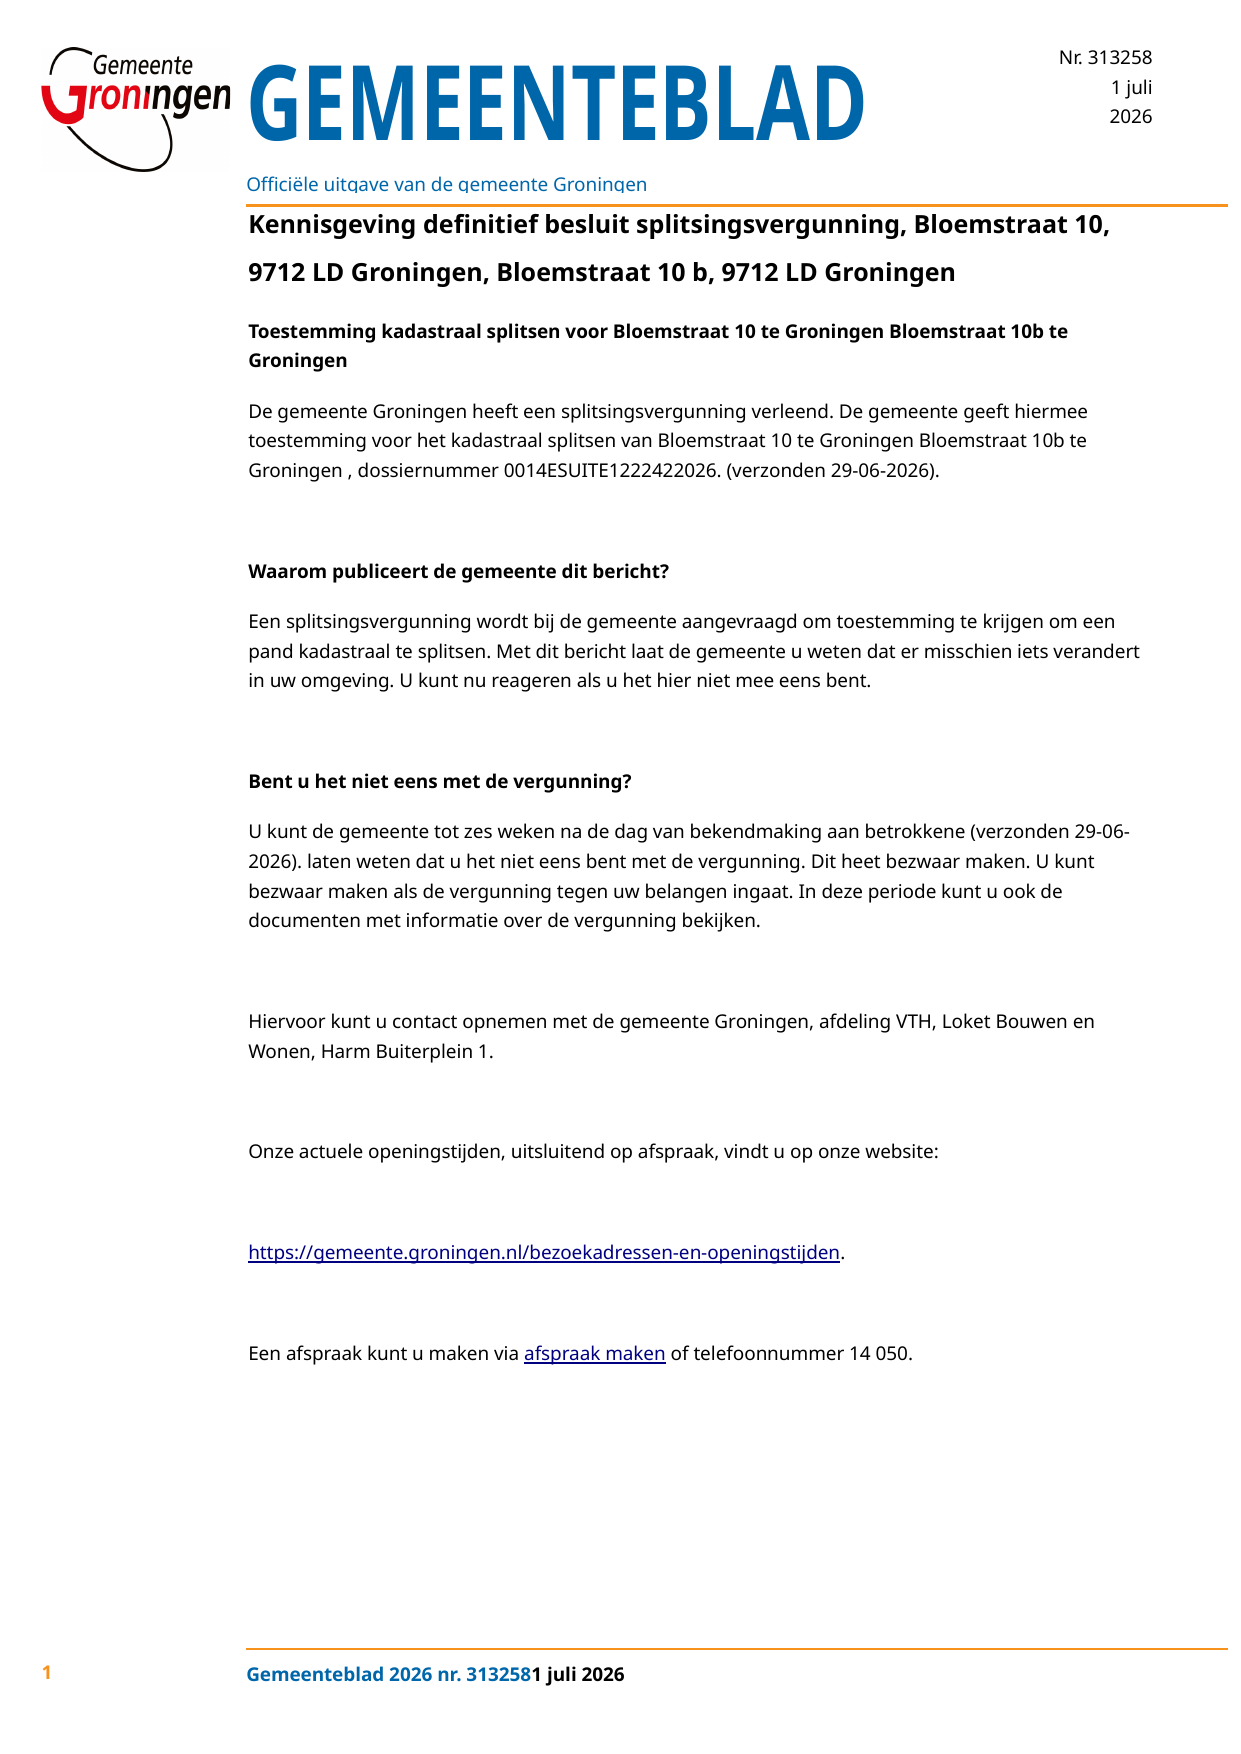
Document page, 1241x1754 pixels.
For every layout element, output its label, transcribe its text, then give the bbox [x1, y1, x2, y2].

text Een splitsingsvergunning wordt bij de gemeente aangevraagd om toestemming te krijgen om een pand kadastraal te splitsen. Met dit bericht laat de gemeente u weten dat er misschien iets verandert in uw omgeving. U kunt nu reageren als u het hier niet mee eens bent. [248, 608, 1152, 693]
text Hiervoor kunt u contact opnemen met de gemeente Groningen, afdeling VTH, Loket Bouwen en Wonen, Harm Buiterplein 1. [248, 1008, 1152, 1064]
text De gemeente Groningen heeft een splitsingsvergunning verleend. De gemeente geeft hiermee toestemming voor het kadastraal splitsen van Bloemstraat 10 te Groningen Bloemstraat 10b te Groningen , dossiernummer 0014ESUITE1222422026. (verzonden 29-06-2026). [248, 398, 1152, 483]
text Bent u het niet eens met de vergunning? [248, 768, 1152, 794]
text U kunt de gemeente tot zes weken na de dag van bekendmaking aan betrokkene (verzonden 29-06-2026). laten weten dat u het niet eens bent met de vergunning. Dit heet bezwaar maken. U kunt bezwaar maken als de vergunning tegen uw belangen ingaat. In deze periode kunt u ook de documenten met informatie over de vergunning bekijken. [248, 819, 1152, 933]
text Kennisgeving definitief besluit splitsingsvergunning, Bloemstraat 10, 9712 LD Groningen, Bloemstraat 10 b, 9712 LD Groningen [248, 207, 1152, 288]
text Onze actuele openingstijden, uitsluitend op afspraak, vindt u op onze website: [248, 1139, 1152, 1164]
text Toestemming kadastraal splitsen voor Bloemstraat 10 te Groningen Bloemstraat 10b te Groningen [248, 318, 1152, 373]
picture [41, 47, 231, 172]
text Waarom publiceert de gemeente dit bericht? [248, 558, 1152, 584]
text Een afspraak kunt u maken via afspraak maken of telefoonnummer 14 050. [248, 1340, 1152, 1366]
text https://gemeente.groningen.nl/bezoekadressen-en-openingstijden. [248, 1239, 1152, 1265]
